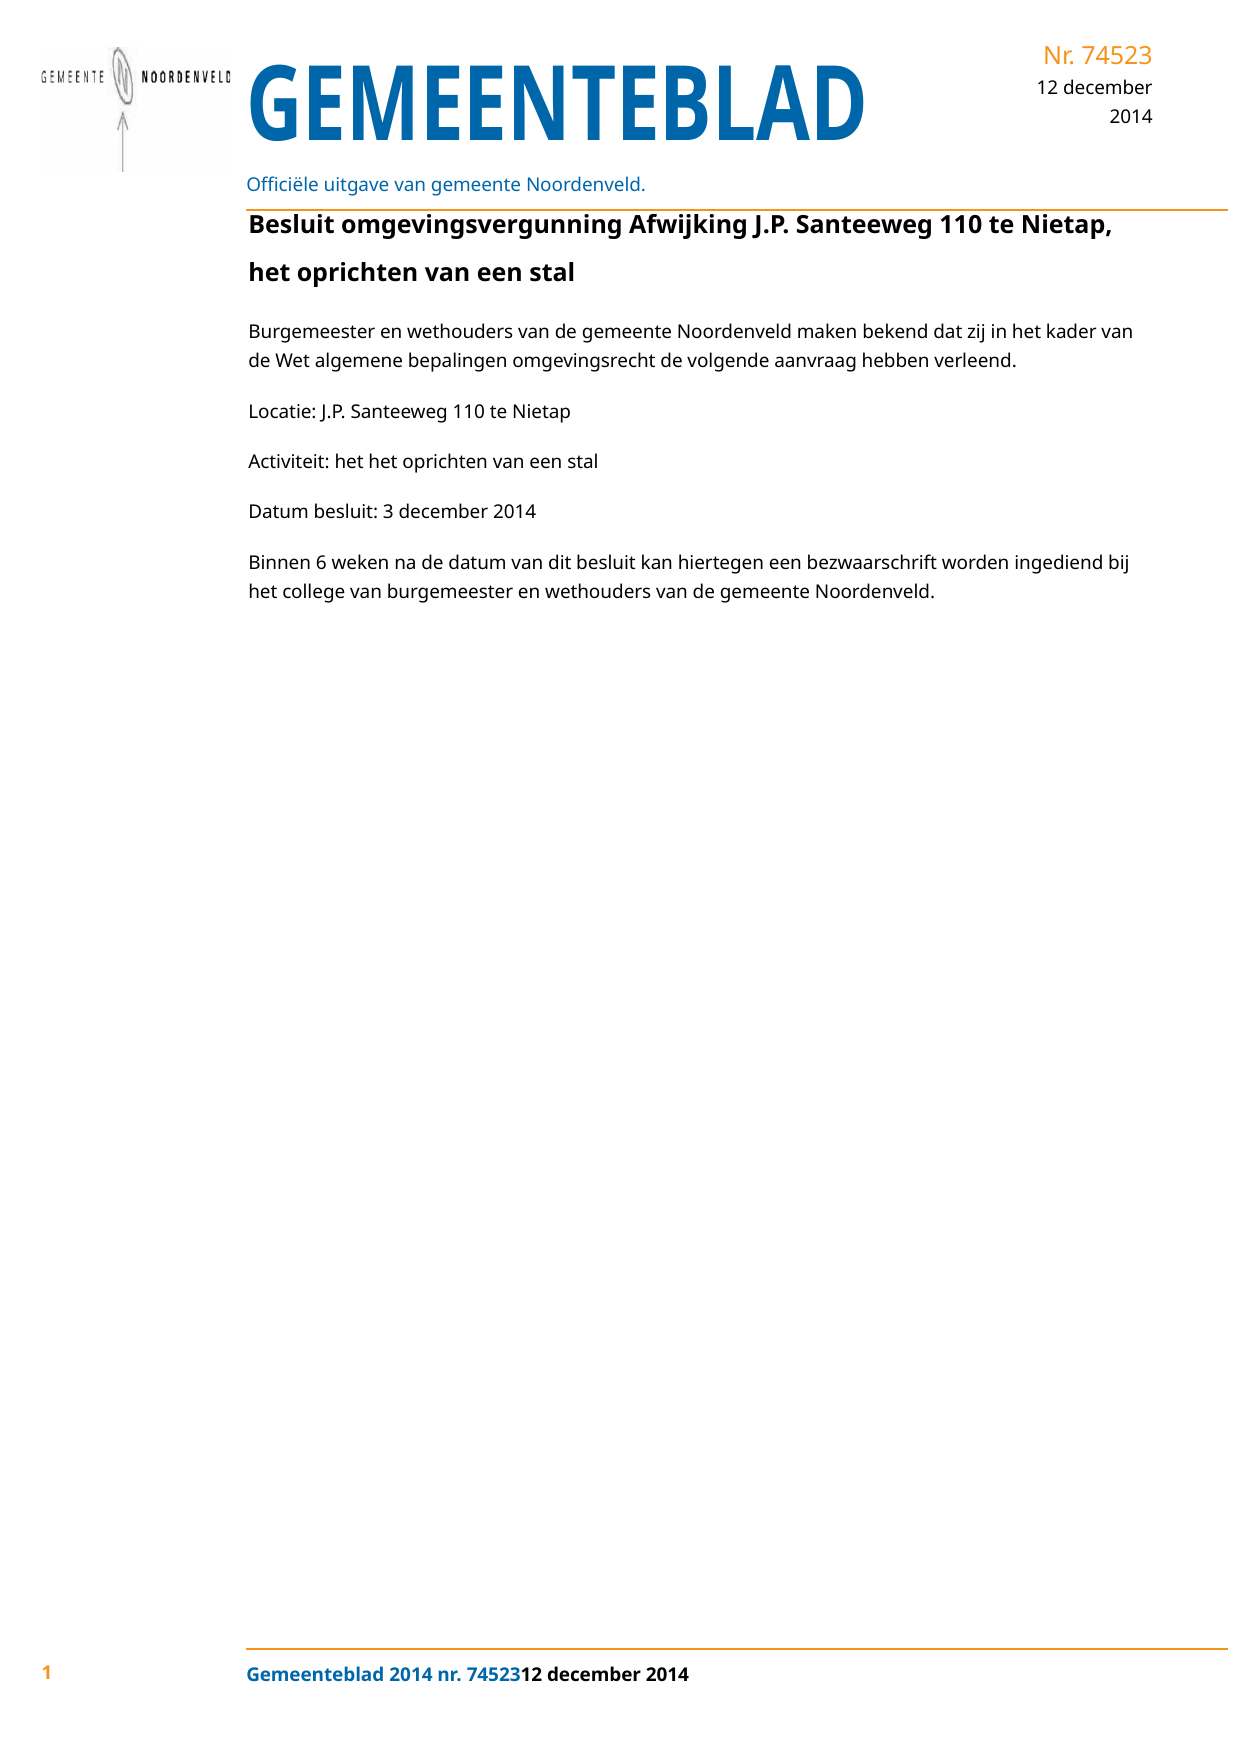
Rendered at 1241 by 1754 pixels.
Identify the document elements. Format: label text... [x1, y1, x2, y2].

text Burgemeester en wethouders van de gemeente Noordenveld maken bekend dat zij in het kader van de Wet algemene bepalingen omgevingsrecht de volgende aanvraag hebben verleend. [248, 318, 1152, 373]
text Besluit omgevingsvergunning Afwijking J.P. Santeeweg 110 te Nietap, het oprichten van een stal [248, 211, 1152, 288]
text Binnen 6 weken na de datum van dit besluit kan hiertegen een bezwaarschrift worden ingediend bij het college van burgemeester en wethouders van de gemeente Noordenveld. [248, 549, 1152, 604]
picture [41, 47, 231, 172]
text Datum besluit: 3 december 2014 [248, 499, 1152, 524]
text Activiteit: het het oprichten van een stal [248, 448, 1152, 474]
text Locatie: J.P. Santeeweg 110 te Nietap [248, 398, 1152, 424]
